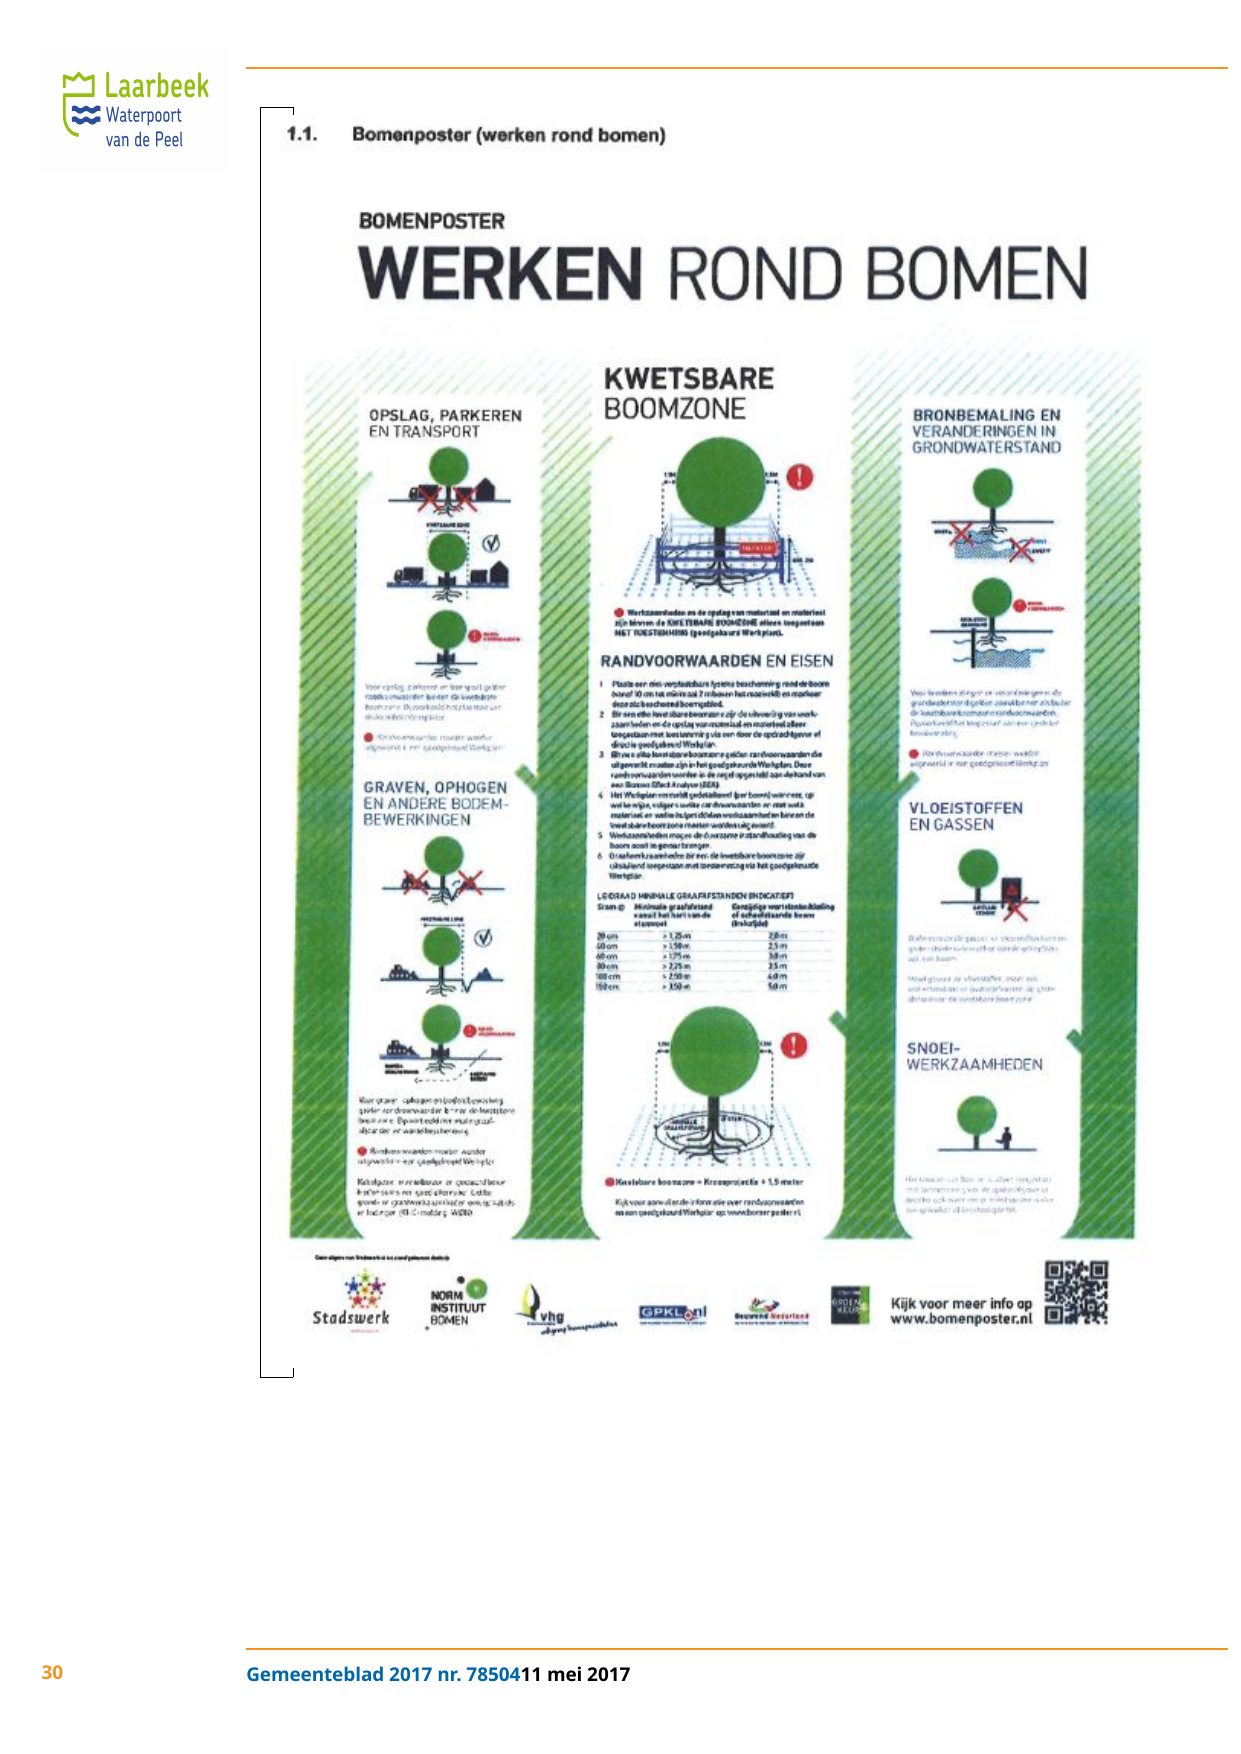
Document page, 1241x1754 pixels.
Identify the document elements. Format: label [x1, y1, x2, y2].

picture [41, 47, 231, 172]
picture [268, 115, 1155, 1368]
